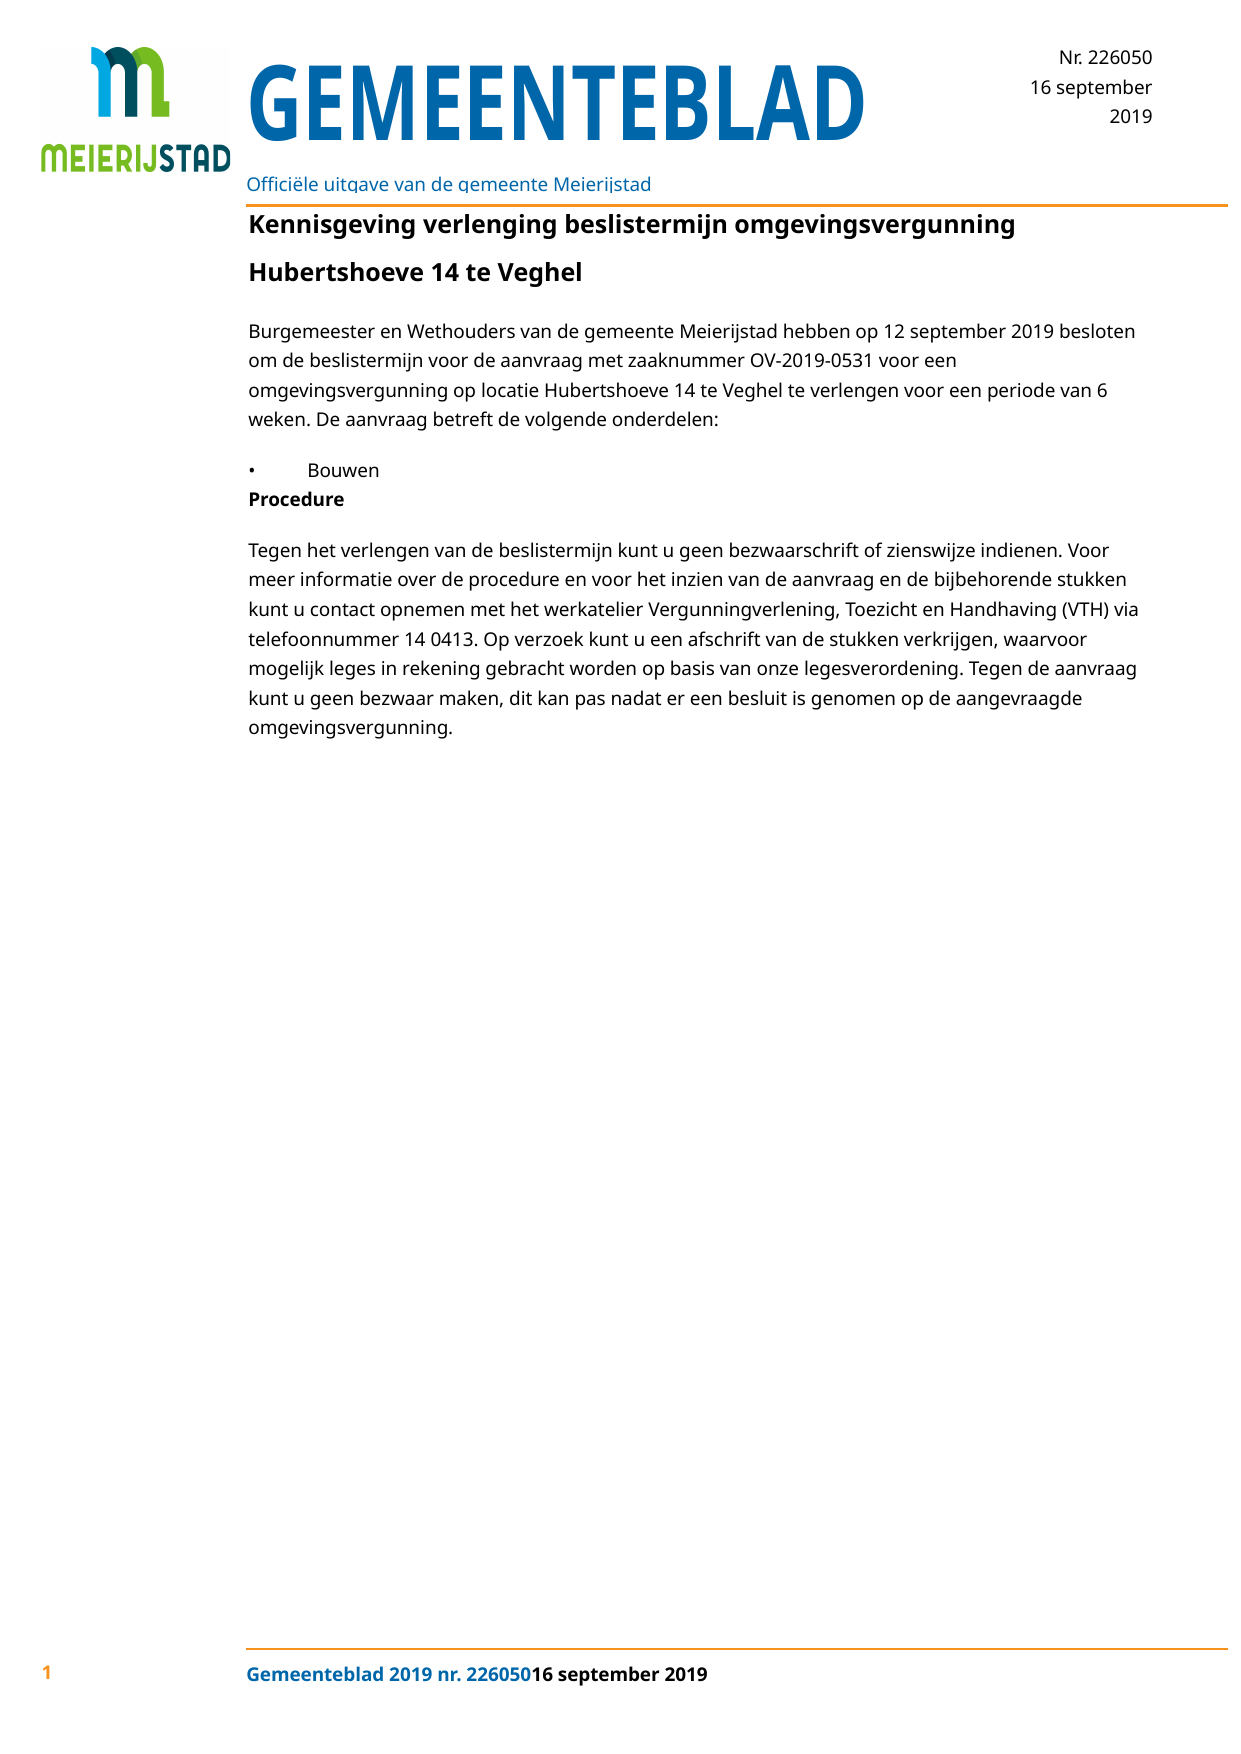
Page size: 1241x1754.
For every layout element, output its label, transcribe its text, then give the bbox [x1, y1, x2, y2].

text Kennisgeving verlenging beslistermijn omgevingsvergunning Hubertshoeve 14 te Veghel [248, 207, 1152, 288]
text Burgemeester en Wethouders van de gemeente Meierijstad hebben op 12 september 2019 besloten om de beslistermijn voor de aanvraag met zaaknummer OV-2019-0531 voor een omgevingsvergunning op locatie Hubertshoeve 14 te Veghel te verlengen voor een periode van 6 weken. De aanvraag betreft de volgende onderdelen: [248, 318, 1152, 432]
text Tegen het verlengen van de beslistermijn kunt u geen bezwaarschrift of zienswijze indienen. Voor meer informatie over de procedure en voor het inzien van de aanvraag en de bijbehorende stukken kunt u contact opnemen met het werkatelier Vergunningverlening, Toezicht en Handhaving (VTH) via telefoonnummer 14 0413. Op verzoek kunt u een afschrift van de stukken verkrijgen, waarvoor mogelijk leges in rekening gebracht worden op basis van onze legesverordening. Tegen de aanvraag kunt u geen bezwaar maken, dit kan pas nadat er een besluit is genomen op de aangevraagde omgevingsvergunning. [248, 537, 1152, 740]
list Bouwen [248, 457, 1152, 483]
picture [41, 47, 231, 172]
text Procedure [248, 487, 1152, 512]
